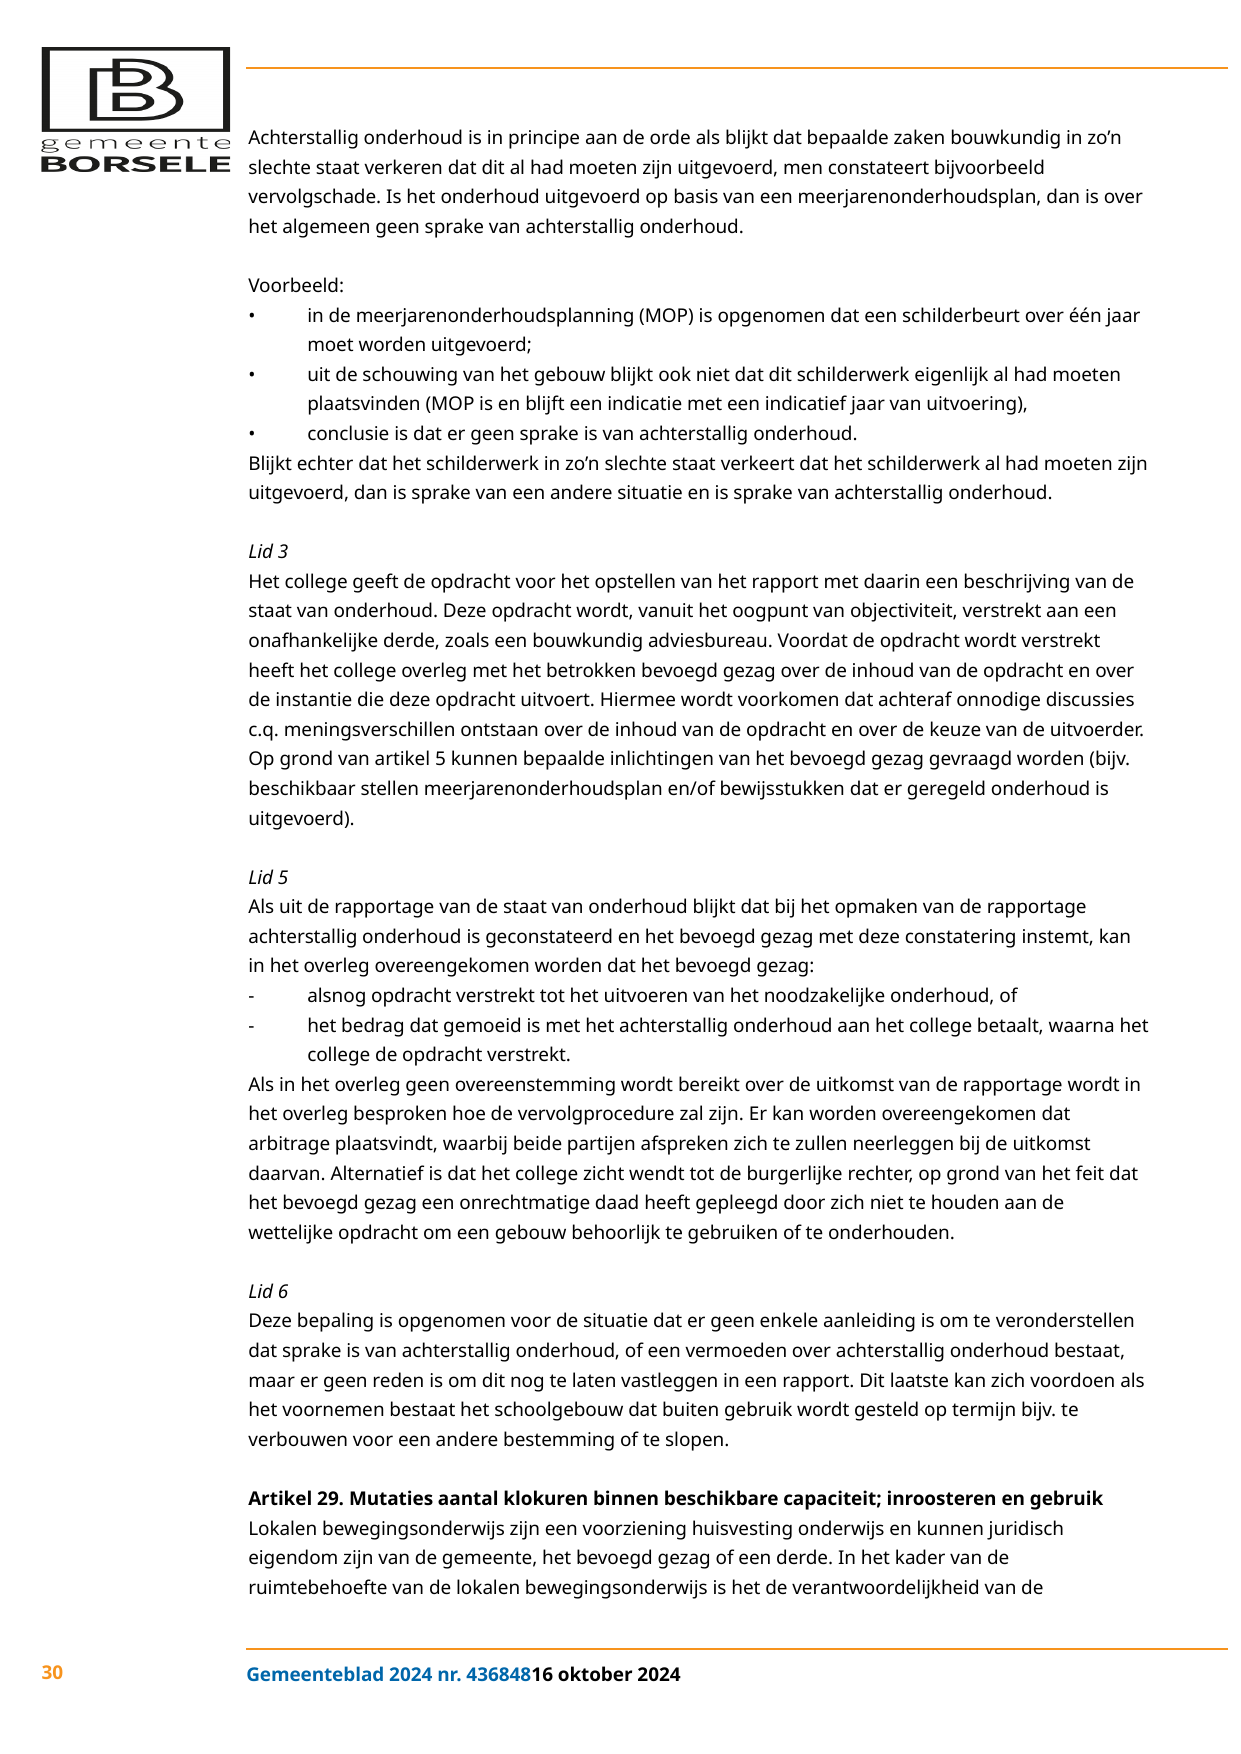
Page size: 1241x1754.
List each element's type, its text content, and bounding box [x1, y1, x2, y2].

text Als in het overleg geen overeenstemming wordt bereikt over de uitkomst van de rapportage wordt in het overleg besproken hoe de vervolgprocedure zal zijn. Er kan worden overeengekomen dat arbitrage plaatsvindt, waarbij beide partijen afspreken zich te zullen neerleggen bij de uitkomst daarvan. Alternatief is dat het college zicht wendt tot de burgerlijke rechter, op grond van het feit dat het bevoegd gezag een onrechtmatige daad heeft gepleegd door zich niet te houden aan de wettelijke opdracht om een gebouw behoorlijk te gebruiken of te onderhouden. [248, 1071, 1152, 1245]
text Lid 3 [248, 538, 1152, 564]
text Voorbeeld: [248, 272, 1152, 298]
picture [41, 47, 231, 172]
text Artikel 29. Mutaties aantal klokuren binnen beschikbare capaciteit; inroosteren en gebruik [248, 1485, 1152, 1511]
text Lid 6 [248, 1278, 1152, 1304]
text Deze bepaling is opgenomen voor de situatie dat er geen enkele aanleiding is om te veronderstellen dat sprake is van achterstallig onderhoud, of een vermoeden over achterstallig onderhoud bestaat, maar er geen reden is om dit nog te laten vastleggen in een rapport. Dit laatste kan zich voordoen als het voornemen bestaat het schoolgebouw dat buiten gebruik wordt gesteld op termijn bijv. te verbouwen voor een andere bestemming of te slopen. [248, 1308, 1152, 1452]
list uit de schouwing van het gebouw blijkt ook niet dat dit schilderwerk eigenlijk al had moeten plaatsvinden (MOP is en blijft een indicatie met een indicatief jaar van uitvoering), [248, 361, 1152, 416]
list conclusie is dat er geen sprake is van achterstallig onderhoud. [248, 420, 1152, 446]
list in de meerjarenonderhoudsplanning (MOP) is opgenomen dat een schilderbeurt over één jaar moet worden uitgevoerd; [248, 302, 1152, 357]
list het bedrag dat gemoeid is met het achterstallig onderhoud aan het college betaalt, waarna het college de opdracht verstrekt. [248, 1012, 1152, 1067]
text Het college geeft de opdracht voor het opstellen van het rapport met daarin een beschrijving van de staat van onderhoud. Deze opdracht wordt, vanuit het oogpunt van objectiviteit, verstrekt aan een onafhankelijke derde, zoals een bouwkundig adviesbureau. Voordat de opdracht wordt verstrekt heeft het college overleg met het betrokken bevoegd gezag over de inhoud van de opdracht en over de instantie die deze opdracht uitvoert. Hiermee wordt voorkomen dat achteraf onnodige discussies c.q. meningsverschillen ontstaan over de inhoud van de opdracht en over de keuze van de uitvoerder. Op grond van artikel 5 kunnen bepaalde inlichtingen van het bevoegd gezag gevraagd worden (bijv. beschikbaar stellen meerjarenonderhoudsplan en/of bewijsstukken dat er geregeld onderhoud is uitgevoerd). [248, 568, 1152, 831]
text Lid 5 [248, 864, 1152, 890]
text Als uit de rapportage van de staat van onderhoud blijkt dat bij het opmaken van de rapportage achterstallig onderhoud is geconstateerd en het bevoegd gezag met deze constatering instemt, kan in het overleg overeengekomen worden dat het bevoegd gezag: [248, 893, 1152, 978]
text Blijkt echter dat het schilderwerk in zo’n slechte staat verkeert dat het schilderwerk al had moeten zijn uitgevoerd, dan is sprake van een andere situatie en is sprake van achterstallig onderhoud. [248, 450, 1152, 505]
text Achterstallig onderhoud is in principe aan de orde als blijkt dat bepaalde zaken bouwkundig in zo’n slechte staat verkeren dat dit al had moeten zijn uitgevoerd, men constateert bijvoorbeeld vervolgschade. Is het onderhoud uitgevoerd op basis van een meerjarenonderhoudsplan, dan is over het algemeen geen sprake van achterstallig onderhoud. [248, 124, 1152, 239]
list alsnog opdracht verstrekt tot het uitvoeren van het noodzakelijke onderhoud, of [248, 982, 1152, 1008]
text Lokalen bewegingsonderwijs zijn een voorziening huisvesting onderwijs en kunnen juridisch eigendom zijn van de gemeente, het bevoegd gezag of een derde. In het kader van de ruimtebehoefte van de lokalen bewegingsonderwijs is het de verantwoordelijkheid van de [248, 1515, 1152, 1600]
